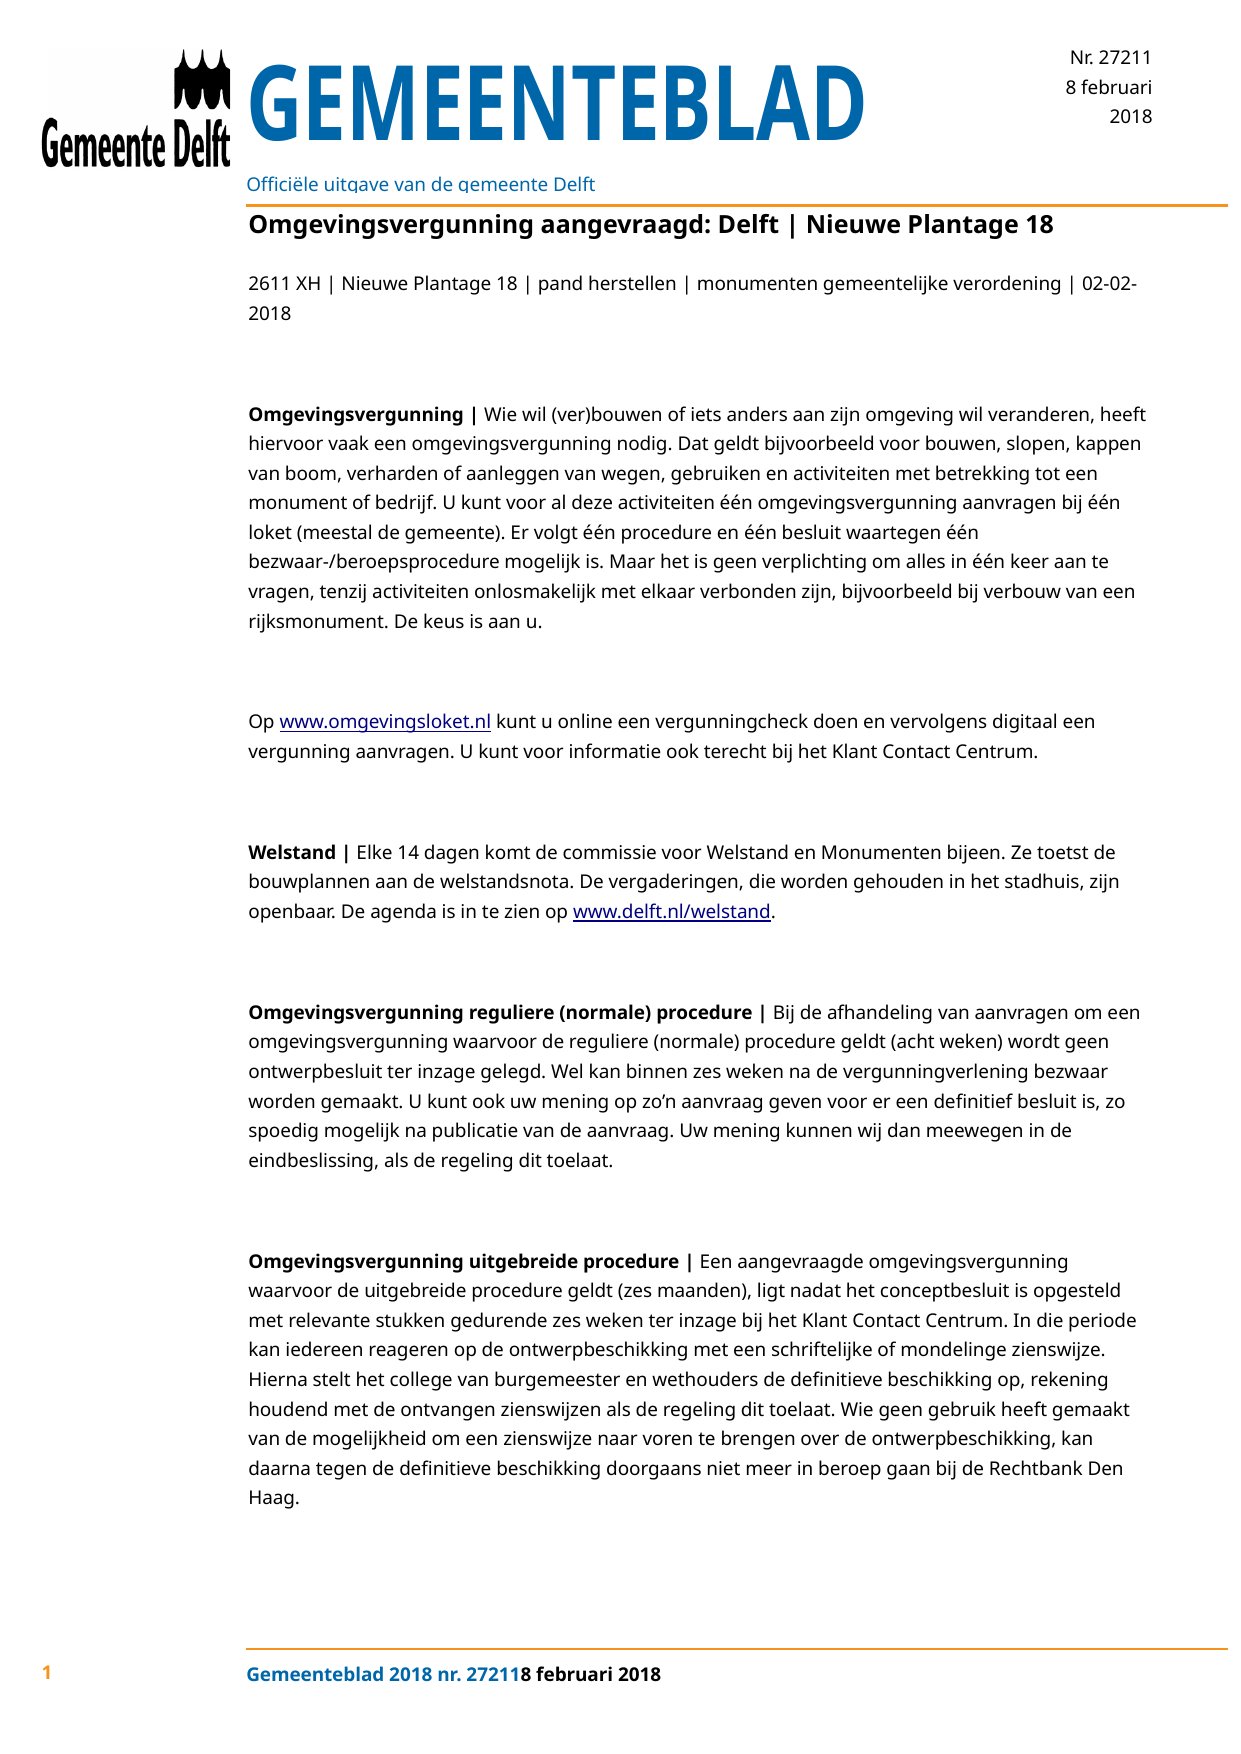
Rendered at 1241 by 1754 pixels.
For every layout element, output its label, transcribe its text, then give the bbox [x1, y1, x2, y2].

text Omgevingsvergunning aangevraagd: Delft | Nieuwe Plantage 18 [248, 207, 1152, 241]
text Omgevingsvergunning uitgebreide procedure | Een aangevraagde omgevingsvergunning waarvoor de uitgebreide procedure geldt (zes maanden), ligt nadat het conceptbesluit is opgesteld met relevante stukken gedurende zes weken ter inzage bij het Klant Contact Centrum. In die periode kan iedereen reageren op de ontwerpbeschikking met een schriftelijke of mondelinge zienswijze. Hierna stelt het college van burgemeester en wethouders de definitieve beschikking op, rekening houdend met de ontvangen zienswijzen als de regeling dit toelaat. Wie geen gebruik heeft gemaakt van de mogelijkheid om een zienswijze naar voren te brengen over de ontwerpbeschikking, kan daarna tegen de definitieve beschikking doorgaans niet meer in beroep gaan bij de Rechtbank Den Haag. [248, 1248, 1152, 1510]
text Welstand | Elke 14 dagen komt de commissie voor Welstand en Monumenten bijeen. Ze toetst de bouwplannen aan de welstandsnota. De vergaderingen, die worden gehouden in het stadhuis, zijn openbaar. De agenda is in te zien op www.delft.nl/welstand. [248, 839, 1152, 924]
text 2611 XH | Nieuwe Plantage 18 | pand herstellen | monumenten gemeentelijke verordening | 02-02-2018 [248, 270, 1152, 326]
text Omgevingsvergunning reguliere (normale) procedure | Bij de afhandeling van aanvragen om een omgevingsvergunning waarvoor de reguliere (normale) procedure geldt (acht weken) wordt geen ontwerpbesluit ter inzage gelegd. Wel kan binnen zes weken na de vergunningverlening bezwaar worden gemaakt. U kunt ook uw mening op zo’n aanvraag geven voor er een definitief besluit is, zo spoedig mogelijk na publicatie van de aanvraag. Uw mening kunnen wij dan meewegen in de eindbeslissing, als de regeling dit toelaat. [248, 999, 1152, 1173]
text Op www.omgevingsloket.nl kunt u online een vergunningcheck doen en vervolgens digitaal een vergunning aanvragen. U kunt voor informatie ook terecht bij het Klant Contact Centrum. [248, 709, 1152, 764]
text Omgevingsvergunning | Wie wil (ver)bouwen of iets anders aan zijn omgeving wil veranderen, heeft hiervoor vaak een omgevingsvergunning nodig. Dat geldt bijvoorbeeld voor bouwen, slopen, kappen van boom, verharden of aanleggen van wegen, gebruiken en activiteiten met betrekking tot een monument of bedrijf. U kunt voor al deze activiteiten één omgevingsvergunning aanvragen bij één loket (meestal de gemeente). Er volgt één procedure en één besluit waartegen één bezwaar-/beroepsprocedure mogelijk is. Maar het is geen verplichting om alles in één keer aan te vragen, tenzij activiteiten onlosmakelijk met elkaar verbonden zijn, bijvoorbeeld bij verbouw van een rijksmonument. De keus is aan u. [248, 401, 1152, 633]
picture [41, 47, 231, 172]
